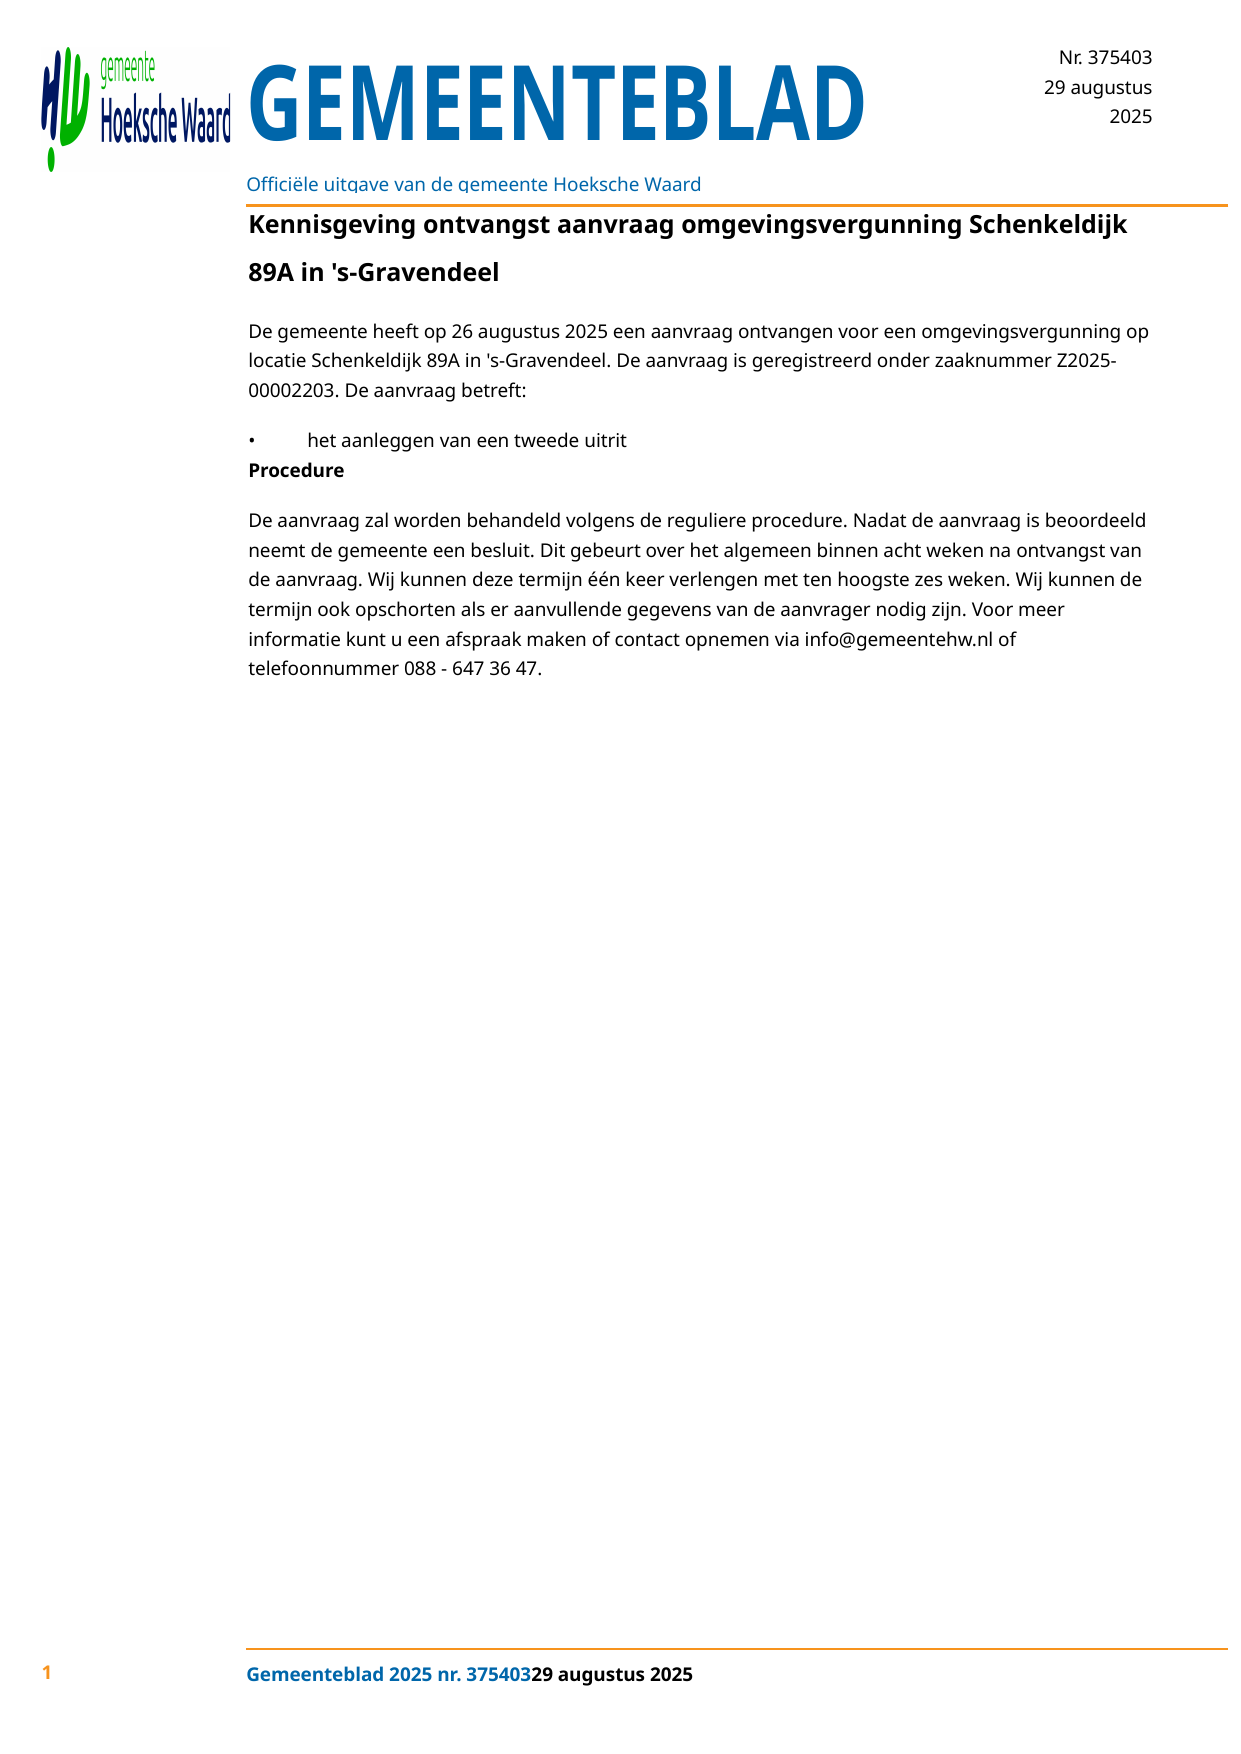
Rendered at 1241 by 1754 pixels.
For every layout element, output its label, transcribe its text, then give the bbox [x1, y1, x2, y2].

text Kennisgeving ontvangst aanvraag omgevingsvergunning Schenkeldijk 89A in 's-Gravendeel [248, 207, 1152, 288]
text De aanvraag zal worden behandeld volgens de reguliere procedure. Nadat de aanvraag is beoordeeld neemt de gemeente een besluit. Dit gebeurt over het algemeen binnen acht weken na ontvangst van de aanvraag. Wij kunnen deze termijn één keer verlengen met ten hoogste zes weken. Wij kunnen de termijn ook opschorten als er aanvullende gegevens van de aanvrager nodig zijn. Voor meer informatie kunt u een afspraak maken of contact opnemen via info@gemeentehw.nl of telefoonnummer 088 - 647 36 47. [248, 507, 1152, 681]
text Procedure [248, 457, 1152, 483]
list het aanleggen van een tweede uitrit [248, 427, 1152, 453]
picture [41, 47, 231, 172]
text De gemeente heeft op 26 augustus 2025 een aanvraag ontvangen voor een omgevingsvergunning op locatie Schenkeldijk 89A in 's-Gravendeel. De aanvraag is geregistreerd onder zaaknummer Z2025-00002203. De aanvraag betreft: [248, 318, 1152, 403]
